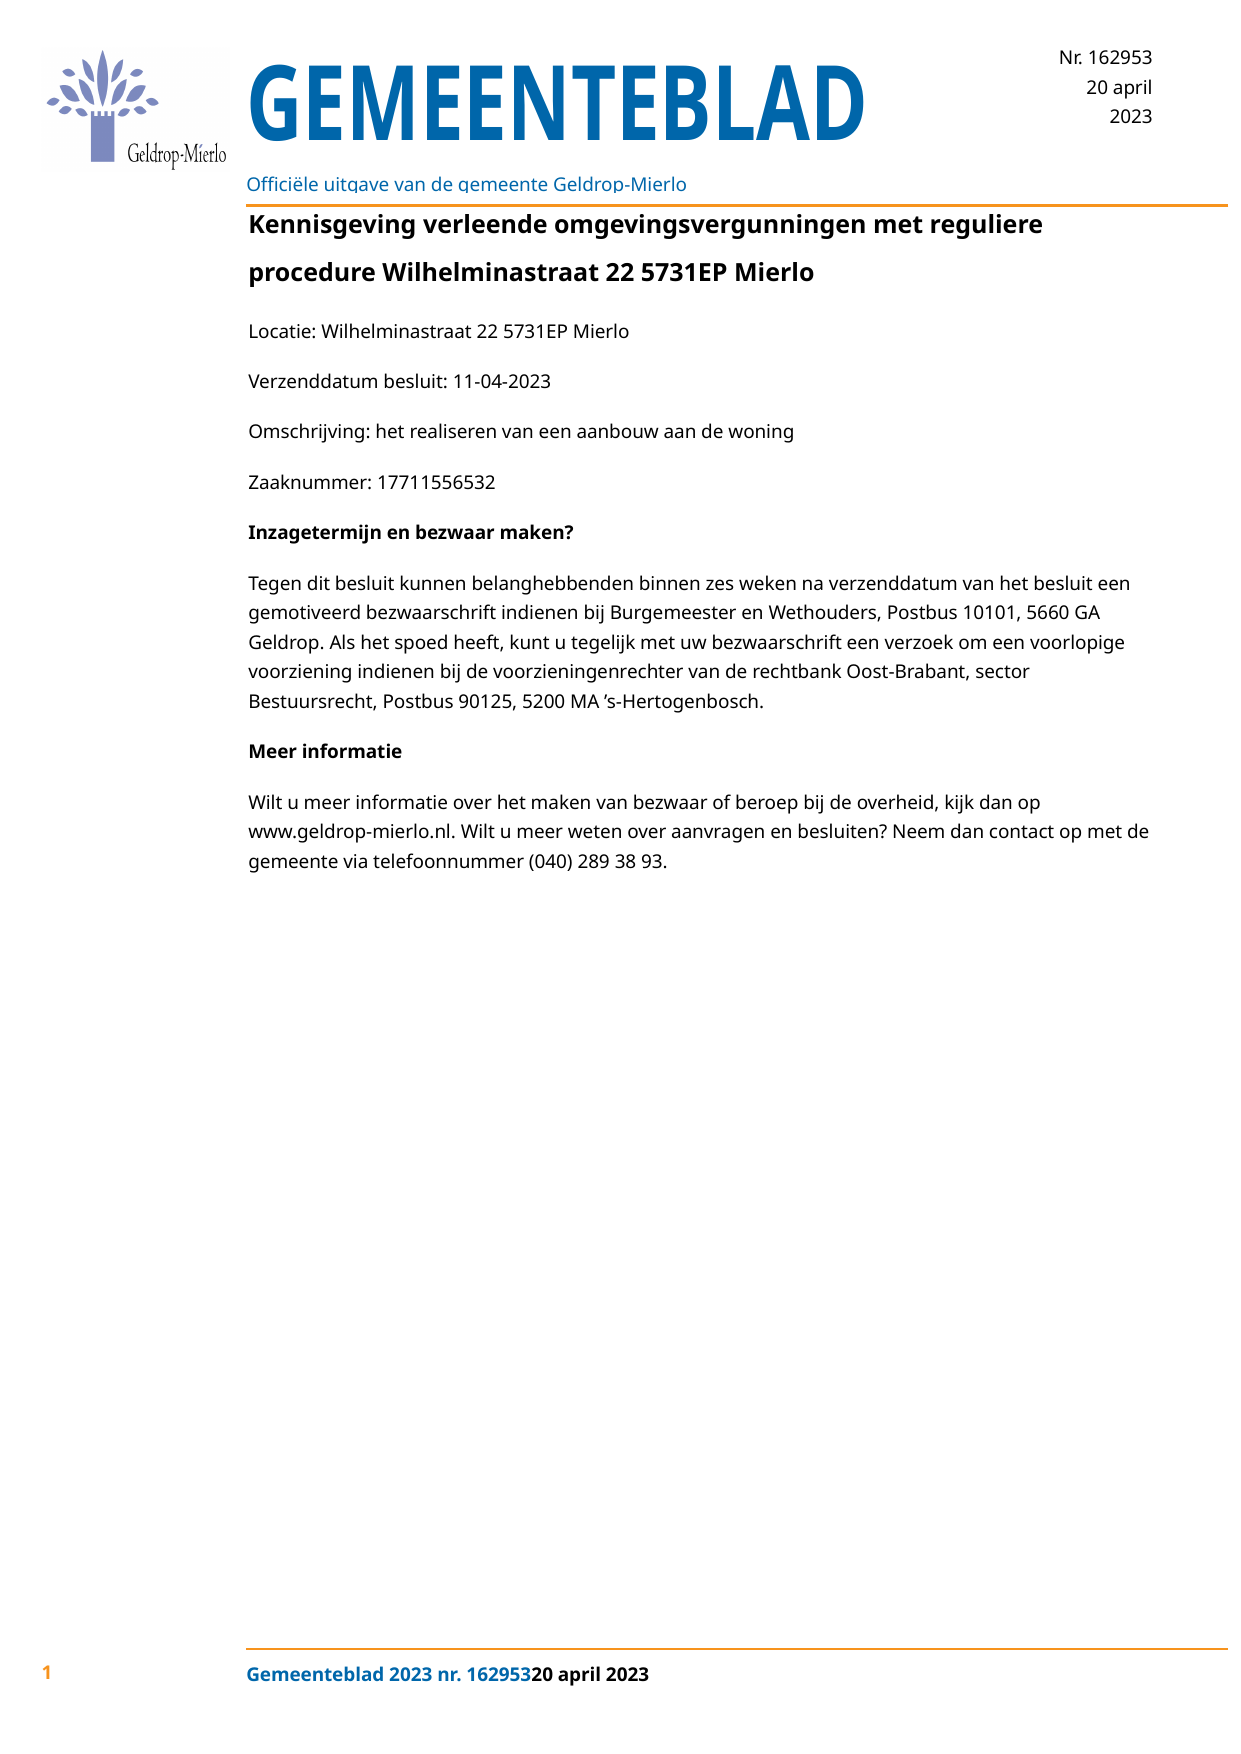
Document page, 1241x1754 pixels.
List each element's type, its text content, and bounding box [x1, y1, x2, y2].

picture [41, 47, 231, 172]
text Locatie: Wilhelminastraat 22 5731EP Mierlo [248, 318, 1152, 344]
text Wilt u meer informatie over het maken van bezwaar of beroep bij de overheid, kijk dan op www.geldrop-mierlo.nl. Wilt u meer weten over aanvragen en besluiten? Neem dan contact op met de gemeente via telefoonnummer (040) 289 38 93. [248, 789, 1152, 874]
text Verzenddatum besluit: 11-04-2023 [248, 368, 1152, 394]
text Kennisgeving verleende omgevingsvergunningen met reguliere procedure Wilhelminastraat 22 5731EP Mierlo [248, 207, 1152, 288]
text Zaaknummer: 17711556532 [248, 469, 1152, 495]
text Inzagetermijn en bezwaar maken? [248, 519, 1152, 545]
text Meer informatie [248, 739, 1152, 764]
text Tegen dit besluit kunnen belanghebbenden binnen zes weken na verzenddatum van het besluit een gemotiveerd bezwaarschrift indienen bij Burgemeester en Wethouders, Postbus 10101, 5660 GA Geldrop. Als het spoed heeft, kunt u tegelijk met uw bezwaarschrift een verzoek om een voorlopige voorziening indienen bij de voorzieningenrechter van de rechtbank Oost-Brabant, sector Bestuursrecht, Postbus 90125, 5200 MA ’s-Hertogenbosch. [248, 570, 1152, 714]
text Omschrijving: het realiseren van een aanbouw aan de woning [248, 419, 1152, 444]
